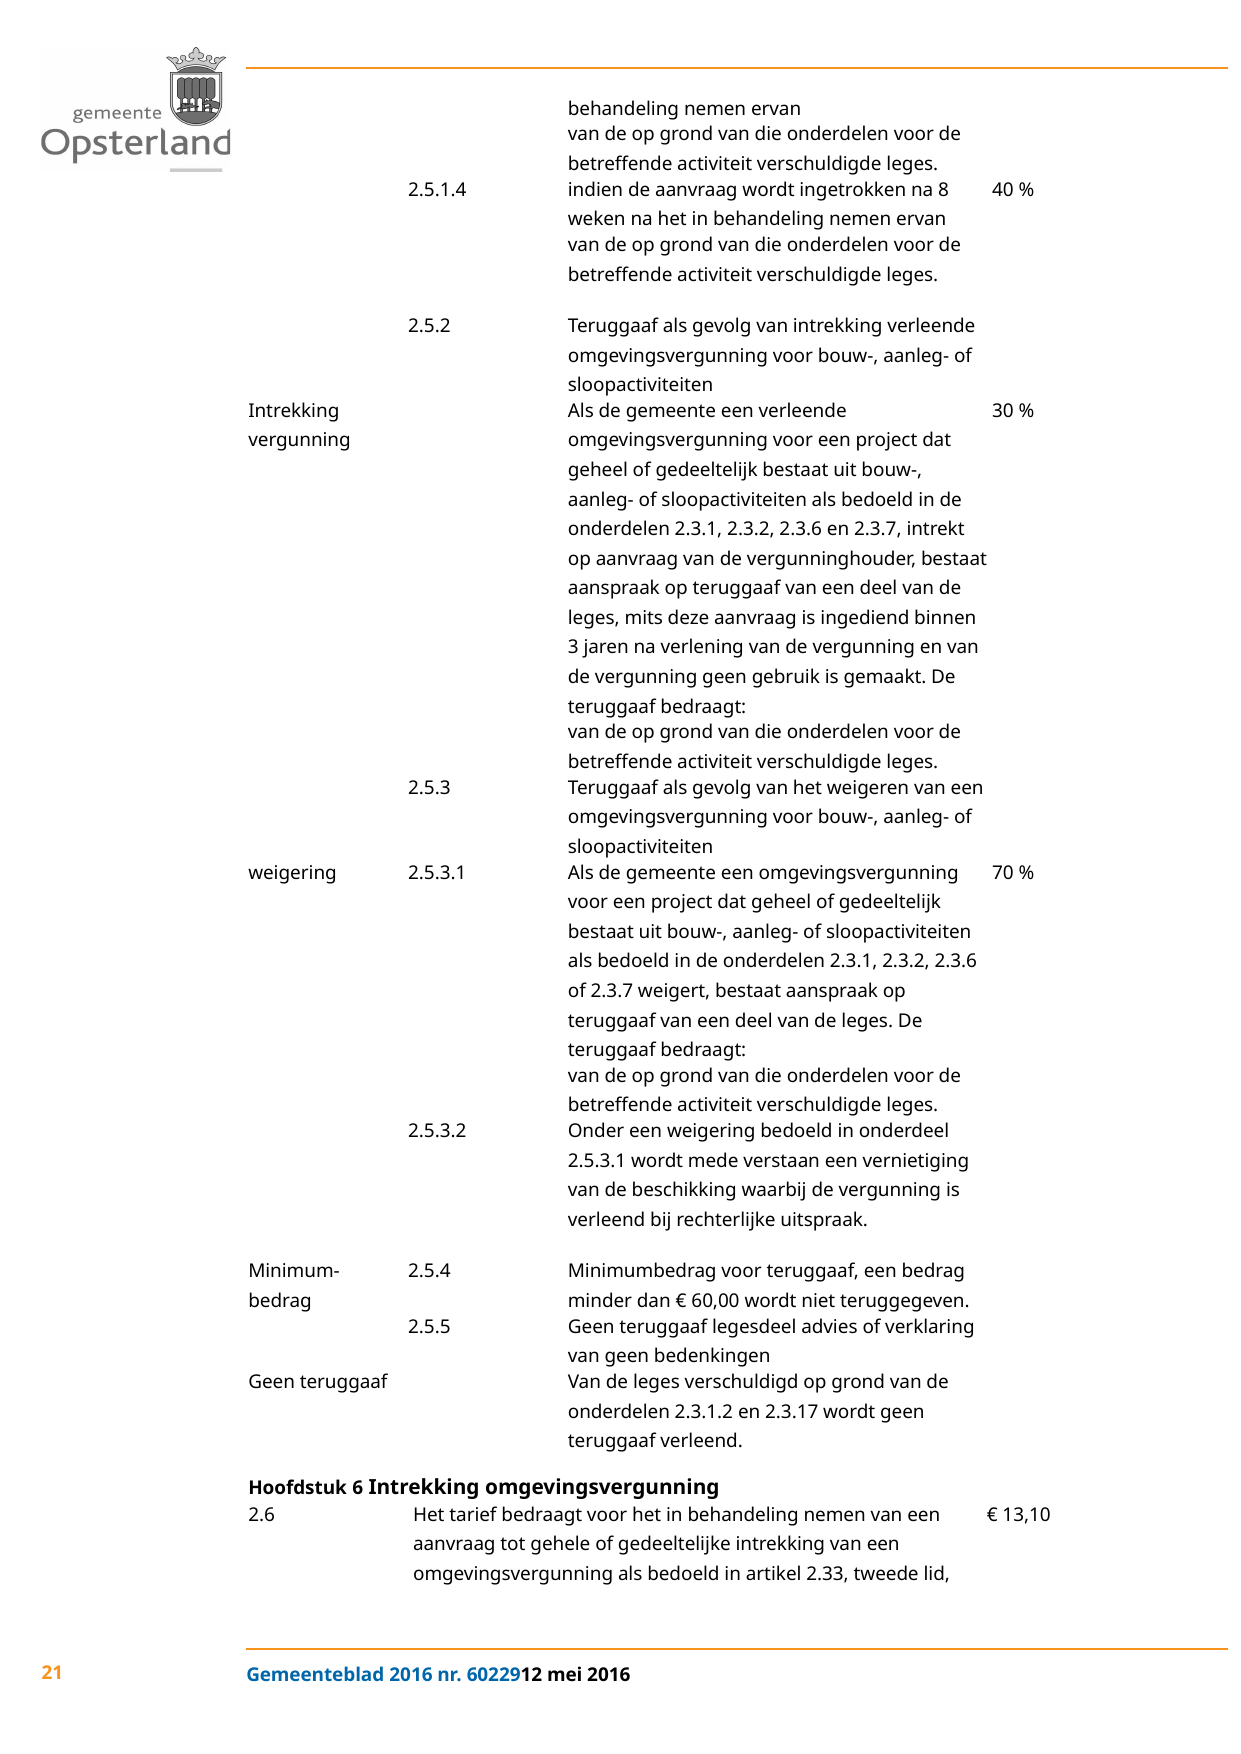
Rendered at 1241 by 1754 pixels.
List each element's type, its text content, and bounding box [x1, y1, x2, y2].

table_cell [248, 95, 408, 121]
table_cell van de op grond van die onderdelen voor de betreffende activiteit verschuldigde leges. [568, 231, 992, 286]
table_cell [992, 121, 1152, 176]
table_cell van de op grond van die onderdelen voor de betreffende activiteit verschuldigde leges. [568, 1062, 992, 1117]
table_cell 70 % [992, 859, 1152, 1062]
table_cell 2.5.5 [408, 1313, 568, 1368]
table_cell [408, 1232, 568, 1258]
table_cell [568, 286, 992, 312]
table_cell [408, 121, 568, 176]
table_cell Onder een weigering bedoeld in onderdeel 2.5.3.1 wordt mede verstaan een vernietiging van de beschikking waarbij de vergunning is verleend bij rechterlijke uitspraak. [568, 1118, 992, 1232]
table_cell [408, 231, 568, 286]
table_cell Als de gemeente een verleende omgevingsvergunning voor een project dat geheel of gedeeltelijk bestaat uit bouw-, aanleg- of sloopactiviteiten als bedoeld in de onderdelen 2.3.1, 2.3.2, 2.3.6 en 2.3.7, intrekt op aanvraag van de vergunninghouder, bestaat aanspraak op teruggaaf van een deel van de leges, mits deze aanvraag is ingediend binnen 3 jaren na verlening van de vergunning en van de vergunning geen gebruik is gemaakt. De teruggaaf bedraagt: [568, 397, 992, 719]
table_cell Als de gemeente een omgevingsvergunning voor een project dat geheel of gedeeltelijk bestaat uit bouw-, aanleg- of sloopactiviteiten als bedoeld in de onderdelen 2.3.1, 2.3.2, 2.3.6 of 2.3.7 weigert, bestaat aanspraak op teruggaaf van een deel van de leges. De teruggaaf bedraagt: [568, 859, 992, 1062]
table_cell [408, 1062, 568, 1117]
table_header Het tarief bedraagt voor het in behandeling nemen van een aanvraag tot gehele of gedeeltelijke intrekking van een omgevingsvergunning als bedoeld in artikel 2.33, tweede lid, [413, 1501, 987, 1586]
table_cell [992, 1368, 1152, 1453]
table_cell [568, 1232, 992, 1258]
table_cell [248, 774, 408, 859]
table_cell van de op grond van die onderdelen voor de betreffende activiteit verschuldigde leges. [568, 719, 992, 774]
table_cell 2.5.3.2 [408, 1118, 568, 1232]
table_cell [248, 719, 408, 774]
table_cell 40 % [992, 176, 1152, 231]
table_cell [408, 95, 568, 121]
table_header € 13,10 [987, 1501, 1152, 1586]
table_cell [408, 1368, 568, 1453]
table_cell 2.5.3.1 [408, 859, 568, 1062]
table_cell [992, 1062, 1152, 1117]
table_cell [408, 397, 568, 719]
text Hoofdstuk 6 Intrekking omgevingsvergunning [248, 1472, 1152, 1501]
table_cell [992, 719, 1152, 774]
table_cell indien de aanvraag wordt ingetrokken na 8 weken na het in behandeling nemen ervan [568, 176, 992, 231]
table_cell [248, 1232, 408, 1258]
table_cell 30 % [992, 397, 1152, 719]
table_cell [992, 1258, 1152, 1313]
table_cell Minimum- bedrag [248, 1258, 408, 1313]
table_cell [248, 121, 408, 176]
picture [41, 47, 231, 172]
table_cell [992, 231, 1152, 286]
table_cell 2.5.1.4 [408, 176, 568, 231]
table_cell Geen teruggaaf [248, 1368, 408, 1453]
table_cell [248, 312, 408, 397]
table_cell behandeling nemen ervan [568, 95, 992, 121]
table_cell [248, 231, 408, 286]
table_cell [248, 1313, 408, 1368]
table_cell [408, 286, 568, 312]
table_cell Van de leges verschuldigd op grond van de onderdelen 2.3.1.2 en 2.3.17 wordt geen teruggaaf verleend. [568, 1368, 992, 1453]
table_header 2.6 [248, 1501, 413, 1586]
table_cell Intrekking vergunning [248, 397, 408, 719]
table_cell [992, 1232, 1152, 1258]
table_cell Minimumbedrag voor teruggaaf, een bedrag minder dan € 60,00 wordt niet teruggegeven. [568, 1258, 992, 1313]
table_cell [248, 286, 408, 312]
table_cell [248, 176, 408, 231]
table_cell van de op grond van die onderdelen voor de betreffende activiteit verschuldigde leges. [568, 121, 992, 176]
table_cell [992, 95, 1152, 121]
table_cell Geen teruggaaf legesdeel advies of verklaring van geen bedenkingen [568, 1313, 992, 1368]
table_cell 2.5.4 [408, 1258, 568, 1313]
table_cell [992, 1313, 1152, 1368]
table_cell 2.5.3 [408, 774, 568, 859]
table_cell [992, 774, 1152, 859]
table_cell Teruggaaf als gevolg van het weigeren van een omgevingsvergunning voor bouw-, aanleg- of sloopactiviteiten [568, 774, 992, 859]
table_cell [408, 719, 568, 774]
table_cell [248, 1062, 408, 1117]
table_cell 2.5.2 [408, 312, 568, 397]
table_cell [992, 312, 1152, 397]
table_cell Teruggaaf als gevolg van intrekking verleende omgevingsvergunning voor bouw-, aanleg- of sloopactiviteiten [568, 312, 992, 397]
table_cell [248, 1118, 408, 1232]
table_cell [992, 1118, 1152, 1232]
table_cell weigering [248, 859, 408, 1062]
table_cell [992, 286, 1152, 312]
